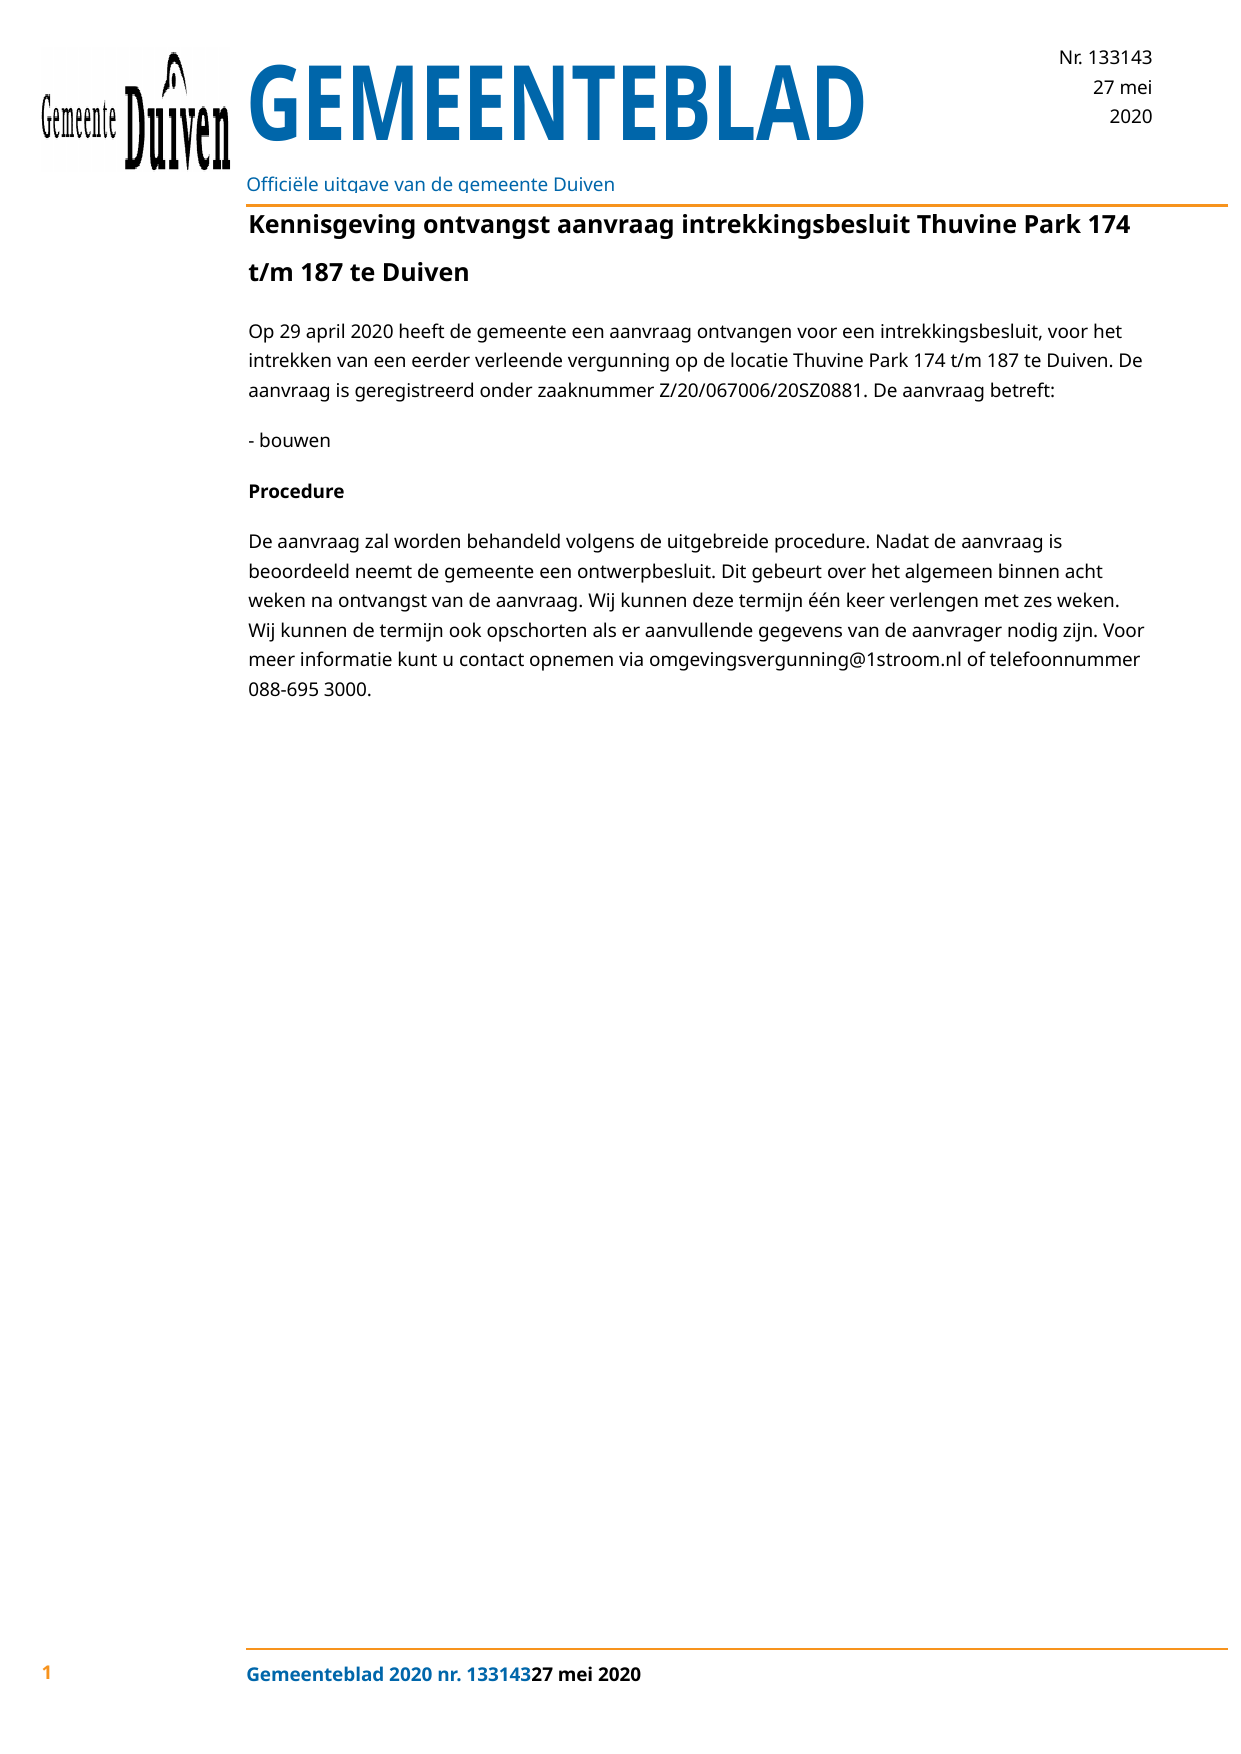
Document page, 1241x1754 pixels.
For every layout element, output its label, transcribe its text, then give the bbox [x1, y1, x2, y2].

text De aanvraag zal worden behandeld volgens de uitgebreide procedure. Nadat de aanvraag is beoordeeld neemt de gemeente een ontwerpbesluit. Dit gebeurt over het algemeen binnen acht weken na ontvangst van de aanvraag. Wij kunnen deze termijn één keer verlengen met zes weken. Wij kunnen de termijn ook opschorten als er aanvullende gegevens van de aanvrager nodig zijn. Voor meer informatie kunt u contact opnemen via omgevingsvergunning@1stroom.nl of telefoonnummer 088-695 3000. [248, 528, 1152, 702]
text Op 29 april 2020 heeft de gemeente een aanvraag ontvangen voor een intrekkingsbesluit, voor het intrekken van een eerder verleende vergunning op de locatie Thuvine Park 174 t/m 187 te Duiven. De aanvraag is geregistreerd onder zaaknummer Z/20/067006/20SZ0881. De aanvraag betreft: [248, 318, 1152, 403]
text Kennisgeving ontvangst aanvraag intrekkingsbesluit Thuvine Park 174 t/m 187 te Duiven [248, 207, 1152, 288]
text Procedure [248, 478, 1152, 504]
text - bouwen [248, 427, 1152, 453]
picture [41, 47, 231, 172]
